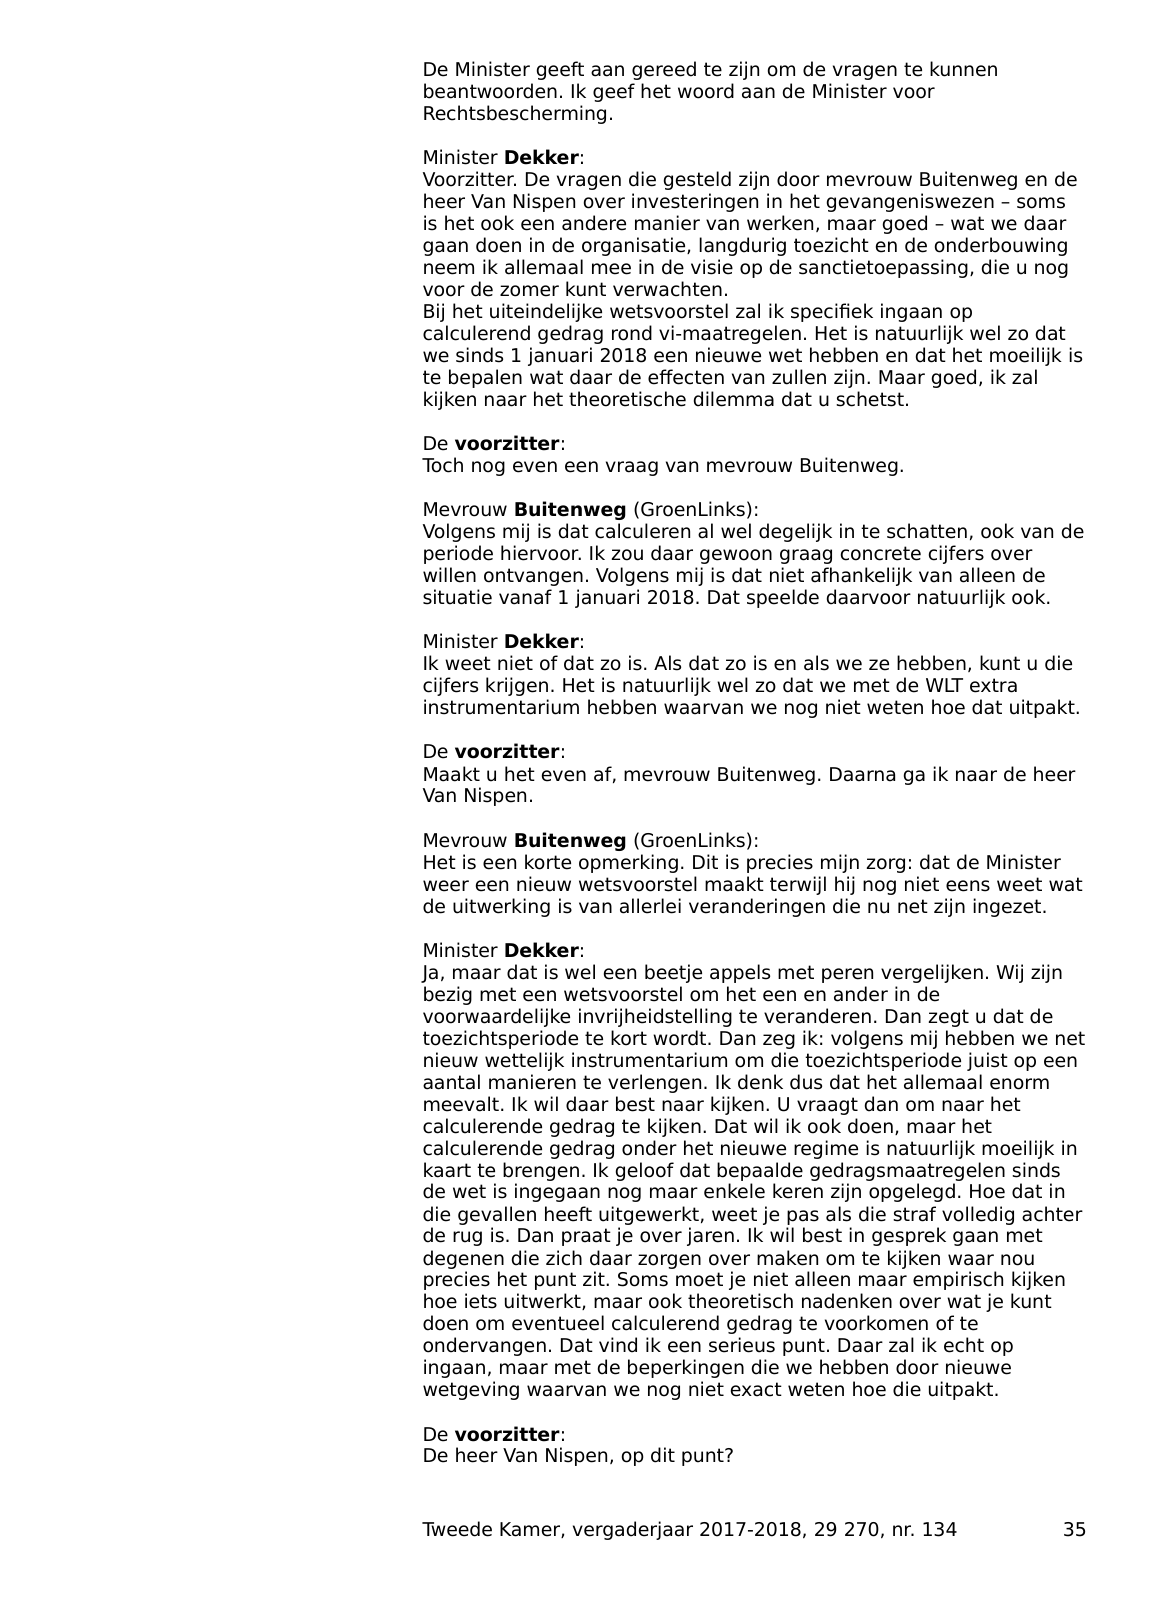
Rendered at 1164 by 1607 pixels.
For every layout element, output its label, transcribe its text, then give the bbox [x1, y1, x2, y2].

text Minister Dekker: [422, 147, 1087, 169]
text Voorzitter. De vragen die gesteld zijn door mevrouw Buitenweg en de heer Van Nispen over investeringen in het gevangeniswezen – soms is het ook een andere manier van werken, maar goed – wat we daar gaan doen in de organisatie, langdurig toezicht en de onderbouwing neem ik allemaal mee in de visie op de sanctietoepassing, die u nog voor de zomer kunt verwachten. [422, 169, 1087, 301]
text Toch nog even een vraag van mevrouw Buitenweg. [422, 455, 1087, 477]
text Minister Dekker: [422, 631, 1087, 653]
text Minister Dekker: [422, 940, 1087, 962]
text Het is een korte opmerking. Dit is precies mijn zorg: dat de Minister weer een nieuw wetsvoorstel maakt terwijl hij nog niet eens weet wat de uitwerking is van allerlei veranderingen die nu net zijn ingezet. [422, 852, 1087, 917]
text De voorzitter: [422, 1423, 1087, 1445]
text Mevrouw Buitenweg (GroenLinks): [422, 829, 1087, 852]
text Ik weet niet of dat zo is. Als dat zo is en als we ze hebben, kunt u die cijfers krijgen. Het is natuurlijk wel zo dat we met de WLT extra instrumentarium hebben waarvan we nog niet weten hoe dat uitpakt. [422, 653, 1087, 719]
text De voorzitter: [422, 741, 1087, 763]
text Volgens mij is dat calculeren al wel degelijk in te schatten, ook van de periode hiervoor. Ik zou daar gewoon graag concrete cijfers over willen ontvangen. Volgens mij is dat niet afhankelijk van alleen de situatie vanaf 1 januari 2018. Dat speelde daarvoor natuurlijk ook. [422, 521, 1087, 609]
text De heer Van Nispen, op dit punt? [422, 1445, 1087, 1467]
text Mevrouw Buitenweg (GroenLinks): [422, 499, 1087, 521]
text Bij het uiteindelijke wetsvoorstel zal ik specifiek ingaan op calculerend gedrag rond vi-maatregelen. Het is natuurlijk wel zo dat we sinds 1 januari 2018 een nieuwe wet hebben en dat het moeilijk is te bepalen wat daar de effecten van zullen zijn. Maar goed, ik zal kijken naar het theoretische dilemma dat u schetst. [422, 301, 1087, 411]
text Maakt u het even af, mevrouw Buitenweg. Daarna ga ik naar de heer Van Nispen. [422, 763, 1087, 807]
text De voorzitter: [422, 433, 1087, 455]
text Ja, maar dat is wel een beetje appels met peren vergelijken. Wij zijn bezig met een wetsvoorstel om het een en ander in de voorwaardelijke invrijheidstelling te veranderen. Dan zegt u dat de toezichtsperiode te kort wordt. Dan zeg ik: volgens mij hebben we net nieuw wettelijk instrumentarium om die toezichtsperiode juist op een aantal manieren te verlengen. Ik denk dus dat het allemaal enorm meevalt. Ik wil daar best naar kijken. U vraagt dan om naar het calculerende gedrag te kijken. Dat wil ik ook doen, maar het calculerende gedrag onder het nieuwe regime is natuurlijk moeilijk in kaart te brengen. Ik geloof dat bepaalde gedragsmaatregelen sinds de wet is ingegaan nog maar enkele keren zijn opgelegd. Hoe dat in die gevallen heeft uitgewerkt, weet je pas als die straf volledig achter de rug is. Dan praat je over jaren. Ik wil best in gesprek gaan met degenen die zich daar zorgen over maken om te kijken waar nou precies het punt zit. Soms moet je niet alleen maar empirisch kijken hoe iets uitwerkt, maar ook theoretisch nadenken over wat je kunt doen om eventueel calculerend gedrag te voorkomen of te ondervangen. Dat vind ik een serieus punt. Daar zal ik echt op ingaan, maar met de beperkingen die we hebben door nieuwe wetgeving waarvan we nog niet exact weten hoe die uitpakt. [422, 962, 1087, 1401]
text De Minister geeft aan gereed te zijn om de vragen te kunnen beantwoorden. Ik geef het woord aan de Minister voor Rechtsbescherming. [422, 59, 1087, 125]
